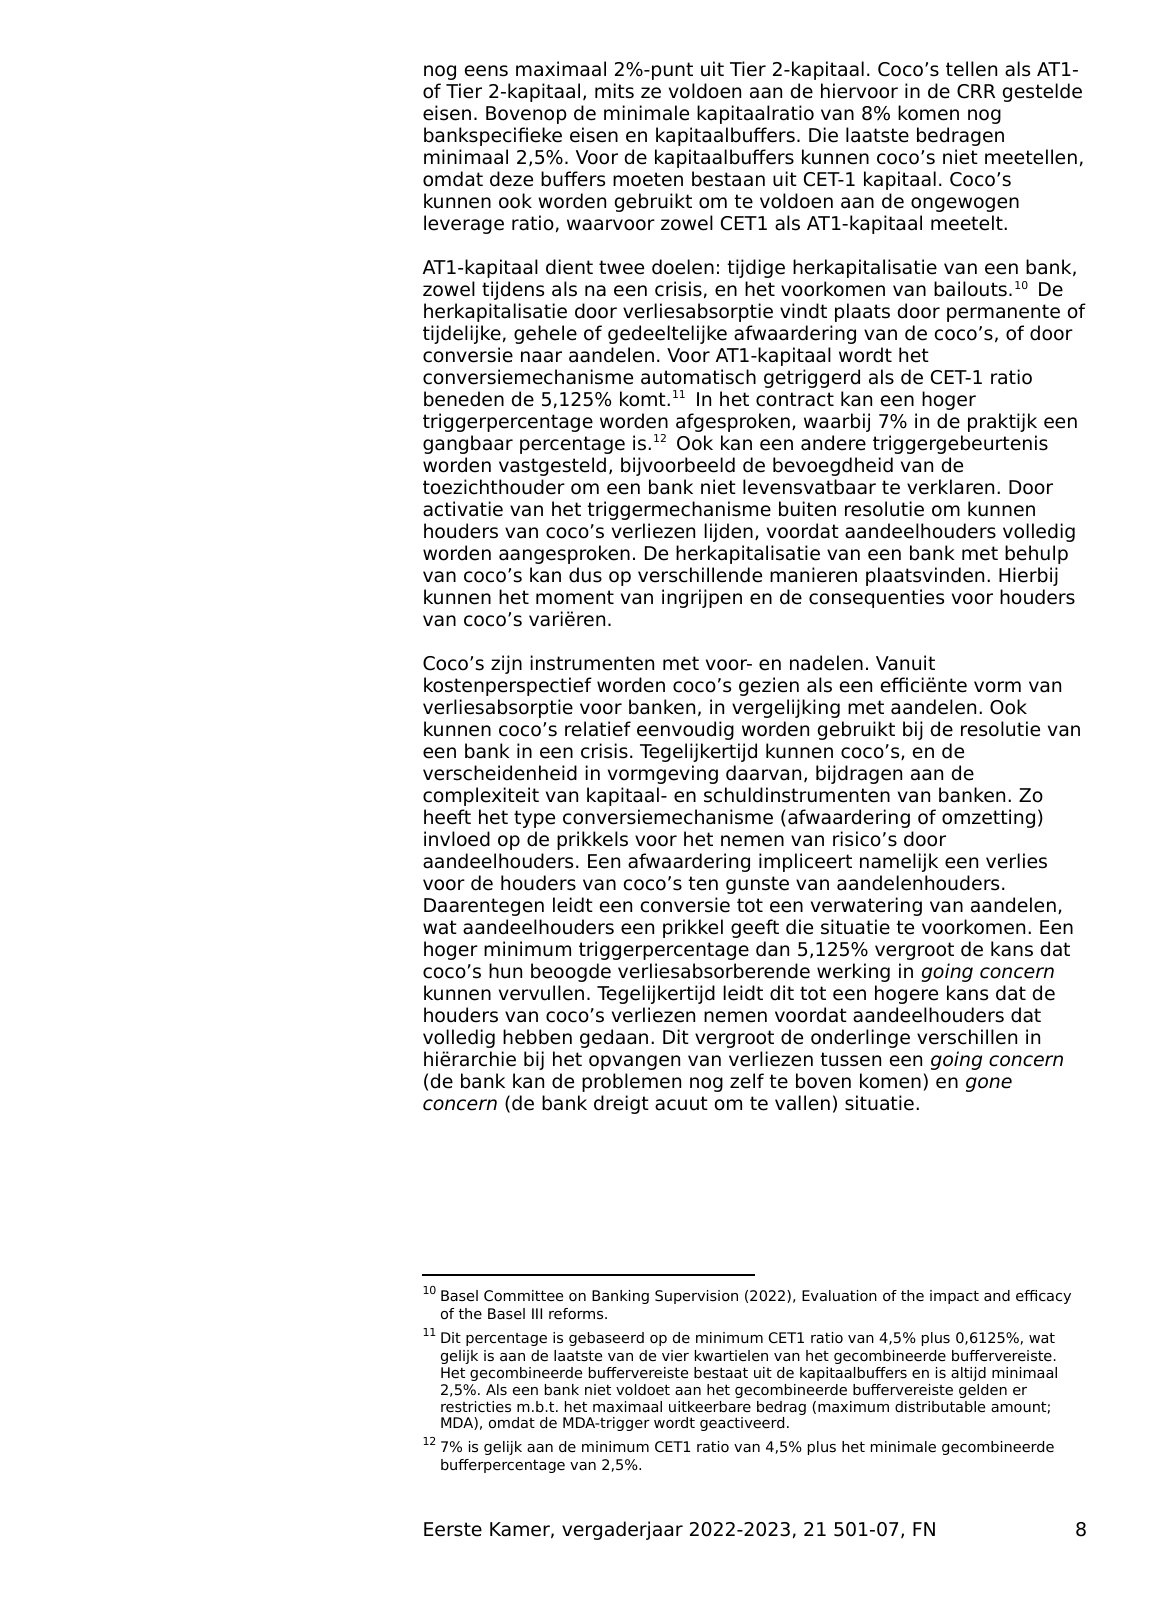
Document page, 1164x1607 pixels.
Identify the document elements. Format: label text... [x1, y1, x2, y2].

text nog eens maximaal 2%-punt uit Tier 2-kapitaal. Coco’s tellen als AT1-of Tier 2-kapitaal, mits ze voldoen aan de hiervoor in de CRR gestelde eisen. Bovenop de minimale kapitaalratio van 8% komen nog bankspecifieke eisen en kapitaalbuffers. Die laatste bedragen minimaal 2,5%. Voor de kapitaalbuffers kunnen coco’s niet meetellen, omdat deze buffers moeten bestaan uit CET-1 kapitaal. Coco’s kunnen ook worden gebruikt om te voldoen aan de ongewogen leverage ratio, waarvoor zowel CET1 als AT1-kapitaal meetelt. [422, 59, 1087, 235]
text Basel Committee on Banking Supervision (2022), Evaluation of the impact and efficacy of the Basel III reforms. [422, 1284, 1087, 1323]
text Dit percentage is gebaseerd op de minimum CET1 ratio van 4,5% plus 0,6125%, wat gelijk is aan de laatste van de vier kwartielen van het gecombineerde buffervereiste. Het gecombineerde buffervereiste bestaat uit de kapitaalbuffers en is altijd minimaal 2,5%. Als een bank niet voldoet aan het gecombineerde buffervereiste gelden er restricties m.b.t. het maximaal uitkeerbare bedrag (maximum distributable amount; MDA), omdat de MDA-trigger wordt geactiveerd. [422, 1326, 1087, 1432]
text Coco’s zijn instrumenten met voor- en nadelen. Vanuit kostenperspectief worden coco’s gezien als een efficiënte vorm van verliesabsorptie voor banken, in vergelijking met aandelen. Ook kunnen coco’s relatief eenvoudig worden gebruikt bij de resolutie van een bank in een crisis. Tegelijkertijd kunnen coco’s, en de verscheidenheid in vormgeving daarvan, bijdragen aan de complexiteit van kapitaal- en schuldinstrumenten van banken. Zo heeft het type conversiemechanisme (afwaardering of omzetting) invloed op de prikkels voor het nemen van risico’s door aandeelhouders. Een afwaardering impliceert namelijk een verlies voor de houders van coco’s ten gunste van aandelenhouders. Daarentegen leidt een conversie tot een verwatering van aandelen, wat aandeelhouders een prikkel geeft die situatie te voorkomen. Een hoger minimum triggerpercentage dan 5,125% vergroot de kans dat coco’s hun beoogde verliesabsorberende werking in going concern kunnen vervullen. Tegelijkertijd leidt dit tot een hogere kans dat de houders van coco’s verliezen nemen voordat aandeelhouders dat volledig hebben gedaan. Dit vergroot de onderlinge verschillen in hiërarchie bij het opvangen van verliezen tussen een going concern (de bank kan de problemen nog zelf te boven komen) en gone concern (de bank dreigt acuut om te vallen) situatie. [422, 653, 1087, 1114]
text AT1-kapitaal dient twee doelen: tijdige herkapitalisatie van een bank, zowel tijdens als na een crisis, en het voorkomen van bailouts. De herkapitalisatie door verliesabsorptie vindt plaats door permanente of tijdelijke, gehele of gedeeltelijke afwaardering van de coco’s, of door conversie naar aandelen. Voor AT1-kapitaal wordt het conversiemechanisme automatisch getriggerd als de CET-1 ratio beneden de 5,125% komt. In het contract kan een hoger triggerpercentage worden afgesproken, waarbij 7% in de praktijk een gangbaar percentage is. Ook kan een andere triggergebeurtenis worden vastgesteld, bijvoorbeeld de bevoegdheid van de toezichthouder om een bank niet levensvatbaar te verklaren. Door activatie van het triggermechanisme buiten resolutie om kunnen houders van coco’s verliezen lijden, voordat aandeelhouders volledig worden aangesproken. De herkapitalisatie van een bank met behulp van coco’s kan dus op verschillende manieren plaatsvinden. Hierbij kunnen het moment van ingrijpen en de consequenties voor houders van coco’s variëren. [422, 257, 1087, 631]
text 7% is gelijk aan de minimum CET1 ratio van 4,5% plus het minimale gecombineerde bufferpercentage van 2,5%. [422, 1435, 1087, 1474]
